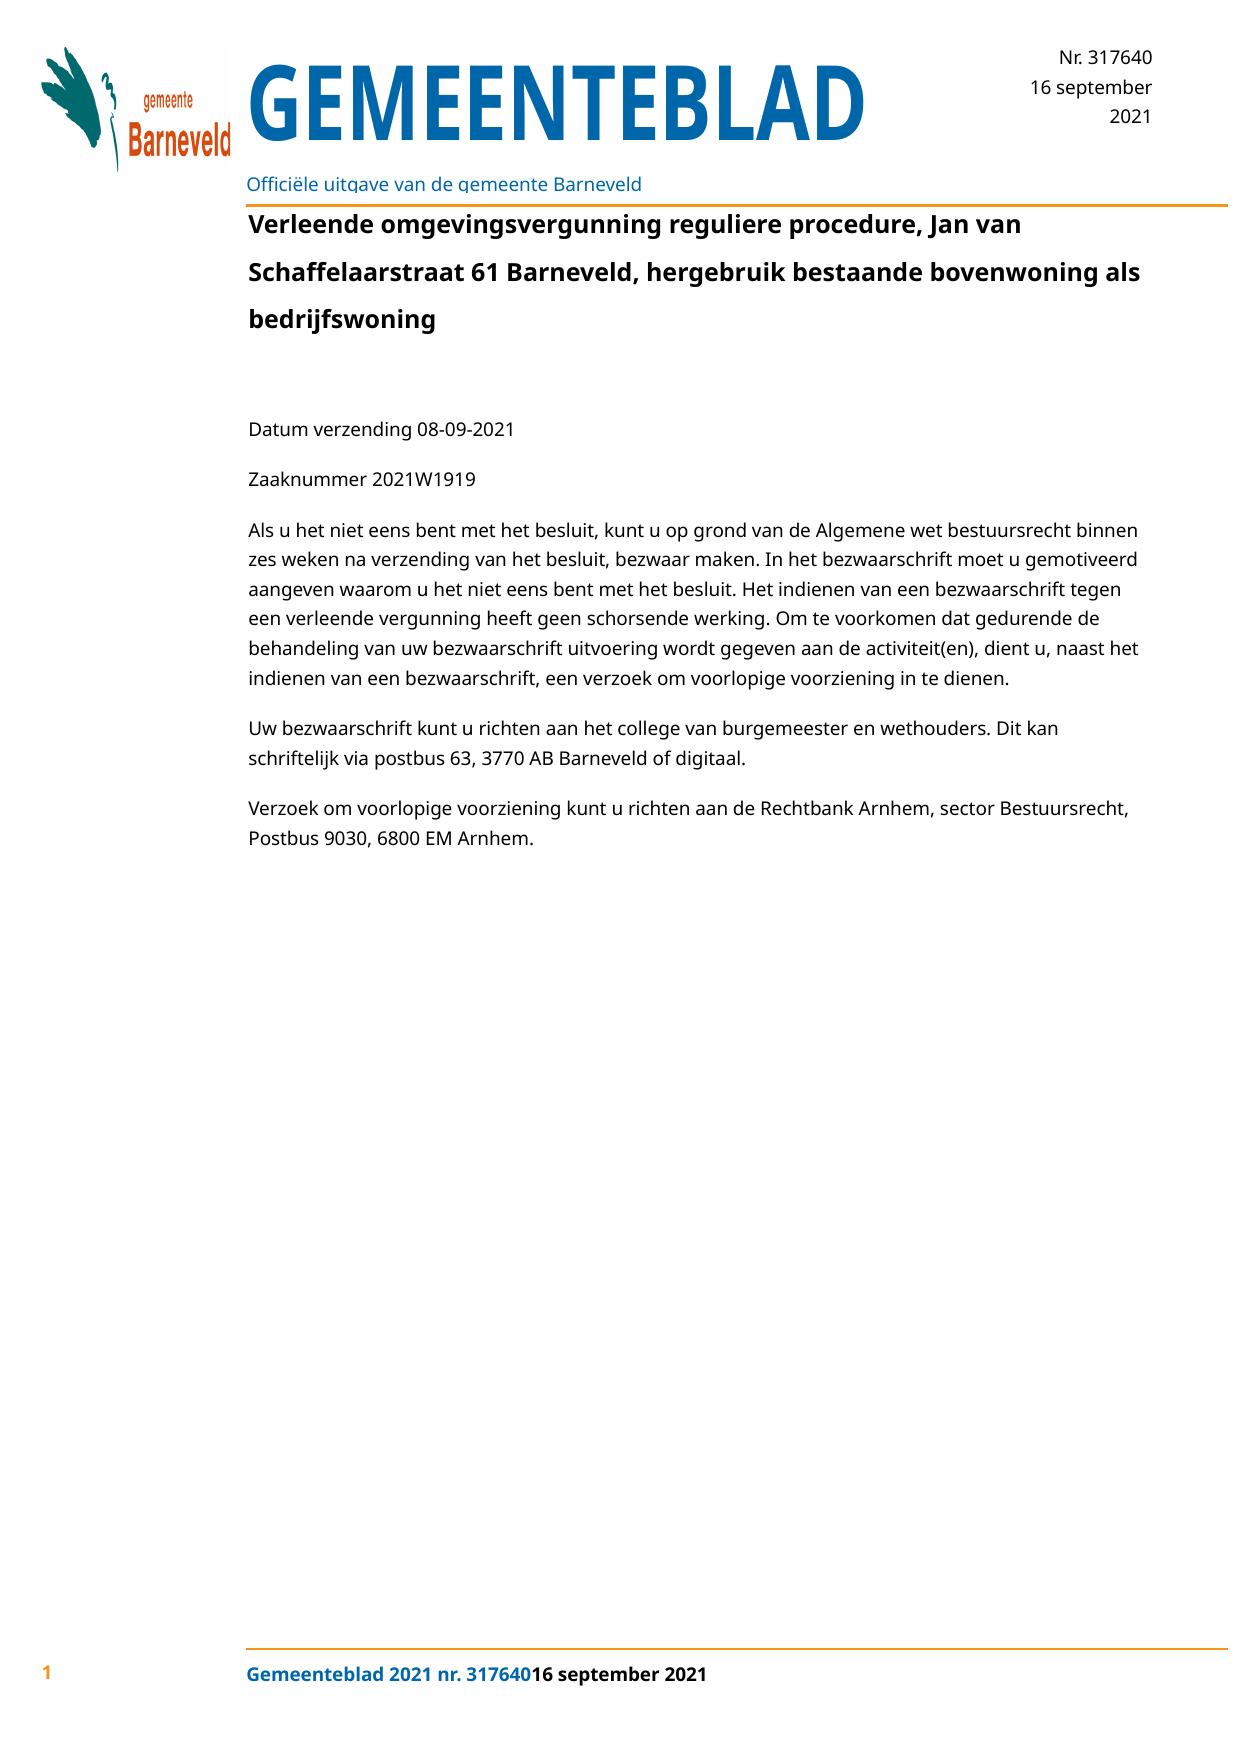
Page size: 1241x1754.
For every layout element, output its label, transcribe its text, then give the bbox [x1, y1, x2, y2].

text Verleende omgevingsvergunning reguliere procedure, Jan van Schaffelaarstraat 61 Barneveld, hergebruik bestaande bovenwoning als bedrijfswoning [248, 207, 1152, 336]
text Uw bezwaarschrift kunt u richten aan het college van burgemeester en wethouders. Dit kan schriftelijk via postbus 63, 3770 AB Barneveld of digitaal. [248, 715, 1152, 770]
text Datum verzending 08-09-2021 [248, 416, 1152, 442]
picture [41, 47, 231, 172]
text Verzoek om voorlopige voorziening kunt u richten aan de Rechtbank Arnhem, sector Bestuursrecht, Postbus 9030, 6800 EM Arnhem. [248, 795, 1152, 850]
text Als u het niet eens bent met het besluit, kunt u op grond van de Algemene wet bestuursrecht binnen zes weken na verzending van het besluit, bezwaar maken. In het bezwaarschrift moet u gemotiveerd aangeven waarom u het niet eens bent met het besluit. Het indienen van een bezwaarschrift tegen een verleende vergunning heeft geen schorsende werking. Om te voorkomen dat gedurende de behandeling van uw bezwaarschrift uitvoering wordt gegeven aan de activiteit(en), dient u, naast het indienen van een bezwaarschrift, een verzoek om voorlopige voorziening in te dienen. [248, 517, 1152, 690]
text Zaaknummer 2021W1919 [248, 466, 1152, 492]
